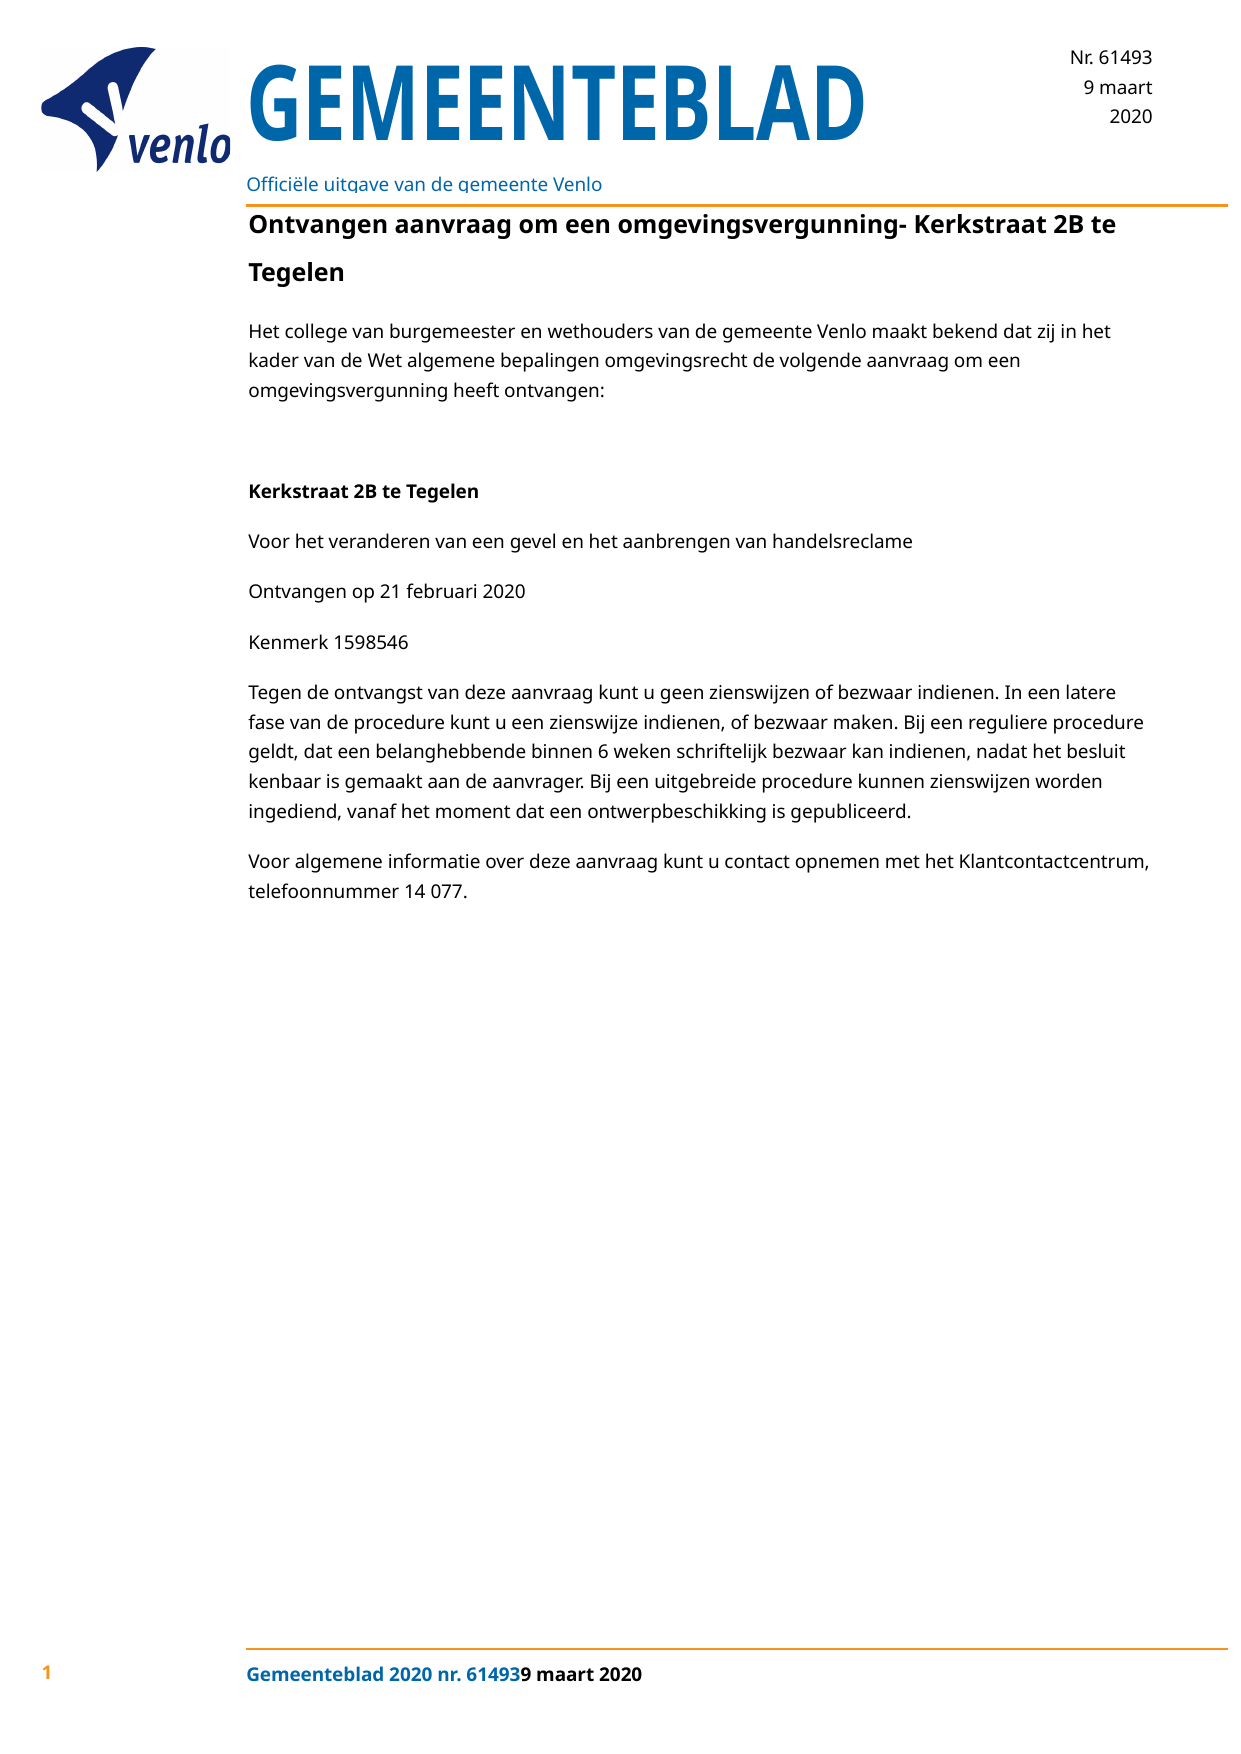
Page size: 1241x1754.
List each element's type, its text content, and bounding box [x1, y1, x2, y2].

text Kenmerk 1598546 [248, 629, 1152, 655]
text Ontvangen aanvraag om een omgevingsvergunning- Kerkstraat 2B te Tegelen [248, 207, 1152, 288]
text Kerkstraat 2B te Tegelen [248, 478, 1152, 504]
text Het college van burgemeester en wethouders van de gemeente Venlo maakt bekend dat zij in het kader van de Wet algemene bepalingen omgevingsrecht de volgende aanvraag om een omgevingsvergunning heeft ontvangen: [248, 318, 1152, 403]
text Voor het veranderen van een gevel en het aanbrengen van handelsreclame [248, 528, 1152, 554]
text Tegen de ontvangst van deze aanvraag kunt u geen zienswijzen of bezwaar indienen. In een latere fase van de procedure kunt u een zienswijze indienen, of bezwaar maken. Bij een reguliere procedure geldt, dat een belanghebbende binnen 6 weken schriftelijk bezwaar kan indienen, nadat het besluit kenbaar is gemaakt aan de aanvrager. Bij een uitgebreide procedure kunnen zienswijzen worden ingediend, vanaf het moment dat een ontwerpbeschikking is gepubliceerd. [248, 679, 1152, 824]
picture [41, 47, 231, 172]
text Voor algemene informatie over deze aanvraag kunt u contact opnemen met het Klantcontactcentrum, telefoonnummer 14 077. [248, 848, 1152, 904]
text Ontvangen op 21 februari 2020 [248, 579, 1152, 604]
